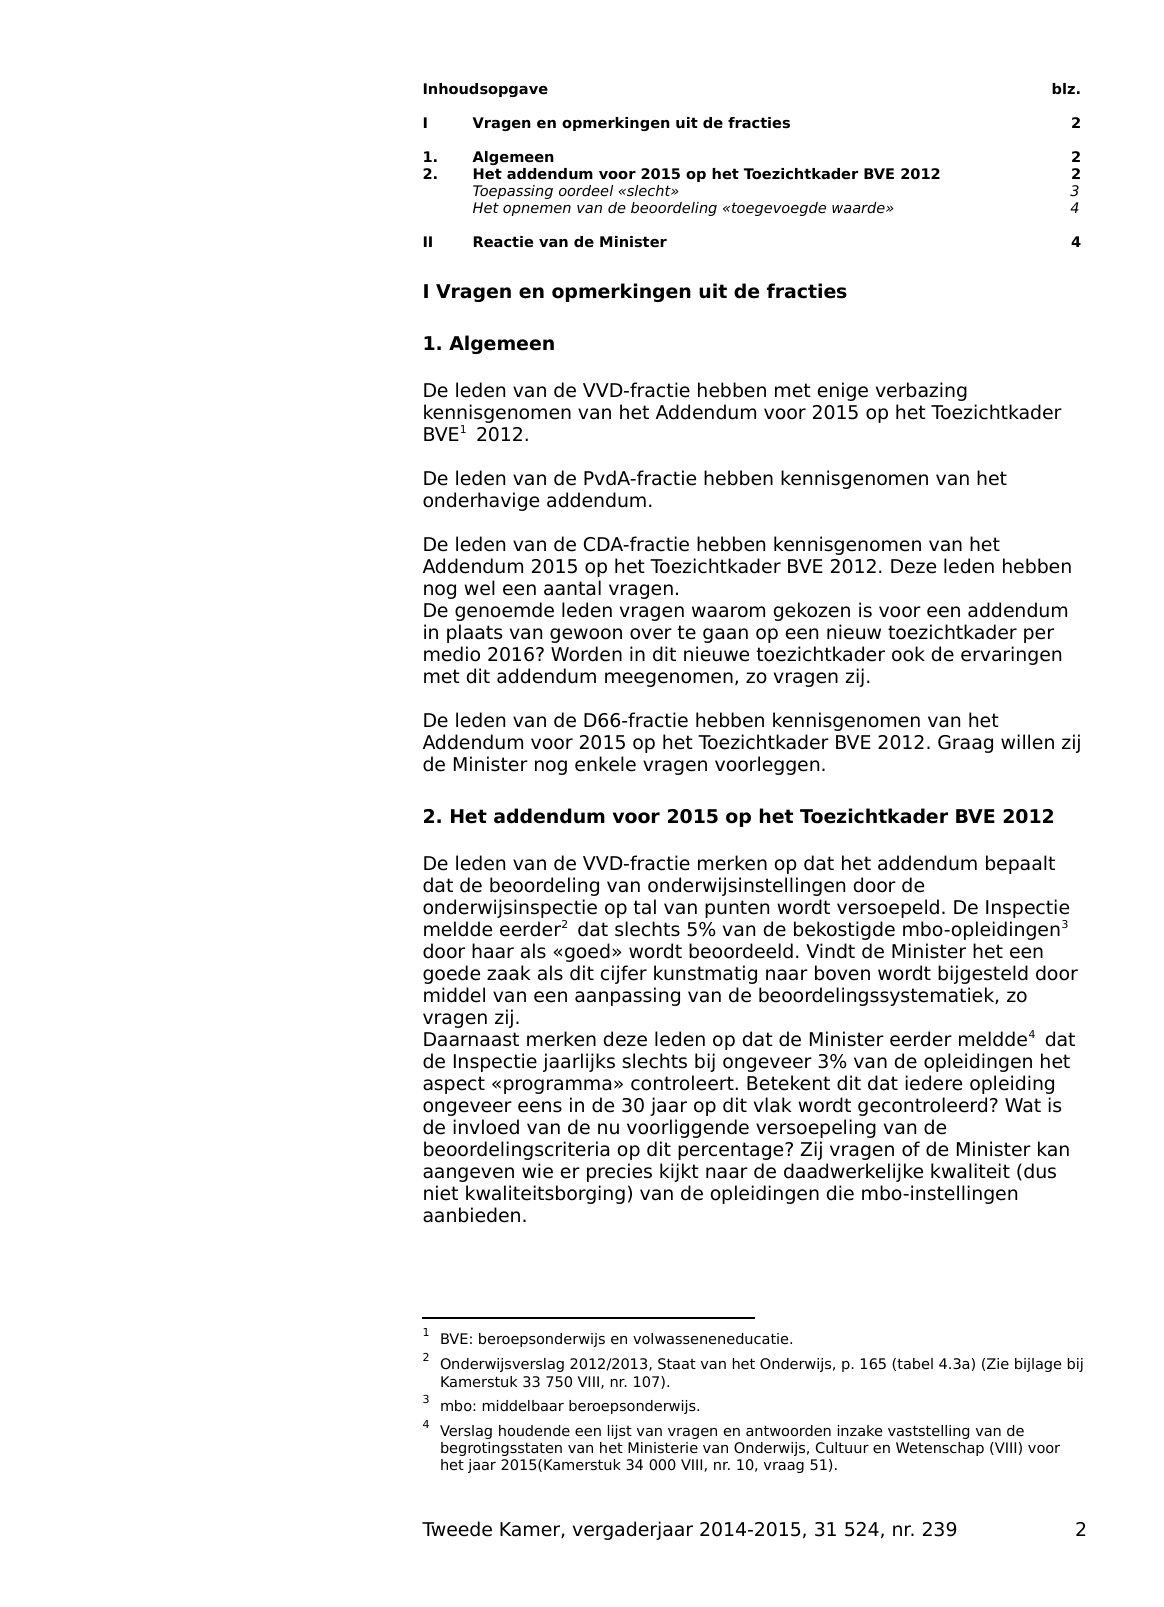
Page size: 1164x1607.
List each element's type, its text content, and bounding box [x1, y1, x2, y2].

table_cell [422, 132, 467, 149]
table_cell [1028, 132, 1087, 149]
text De leden van de CDA-fractie hebben kennisgenomen van het Addendum 2015 op het Toezichtkader BVE 2012. Deze leden hebben nog wel een aantal vragen. [422, 534, 1087, 600]
table_cell 4 [1028, 234, 1087, 251]
text Onderwijsverslag 2012/2013, Staat van het Onderwijs, p. 165 (tabel 4.3a) (Zie bijlage bij Kamerstuk 33 750 VIII, nr. 107). [422, 1352, 1087, 1391]
text BVE: beroepsonderwijs en volwasseneneducatie. [422, 1327, 1087, 1349]
table_cell 3 [1028, 183, 1087, 200]
text De leden van de D66-fractie hebben kennisgenomen van het Addendum voor 2015 op het Toezichtkader BVE 2012. Graag willen zij de Minister nog enkele vragen voorleggen. [422, 710, 1087, 776]
table_cell 2 [1028, 166, 1087, 183]
table_cell [1028, 217, 1087, 234]
table_cell [467, 217, 1028, 234]
table_cell 4 [1028, 200, 1087, 217]
table_cell Vragen en opmerkingen uit de fracties [467, 115, 1028, 132]
text mbo: middelbaar beroepsonderwijs. [422, 1393, 1087, 1416]
table_cell Reactie van de Minister [467, 234, 1028, 251]
text Daarnaast merken deze leden op dat de Minister eerder meldde dat de Inspectie jaarlijks slechts bij ongeveer 3% van de opleidingen het aspect «programma» controleert. Betekent dit dat iedere opleiding ongeveer eens in de 30 jaar op dit vlak wordt gecontroleerd? Wat is de invloed van de nu voorliggende versoepeling van de beoordelingscriteria op dit percentage? Zij vragen of de Minister kan aangeven wie er precies kijkt naar de daadwerkelijke kwaliteit (dus niet kwaliteitsborging) van de opleidingen die mbo-instellingen aanbieden. [422, 1029, 1087, 1227]
table_header blz. [1028, 81, 1087, 98]
table_cell [422, 200, 467, 217]
table_cell [422, 217, 467, 234]
table_cell I [422, 115, 467, 132]
table_cell Algemeen [467, 149, 1028, 166]
table_cell [422, 98, 467, 115]
table_cell Het addendum voor 2015 op het Toezichtkader BVE 2012 [467, 166, 1028, 183]
table_cell Het opnemen van de beoordeling «toegevoegde waarde» [467, 200, 1028, 217]
table_cell [467, 98, 1028, 115]
table_cell 1. [422, 149, 467, 166]
table_cell [422, 183, 467, 200]
text De leden van de VVD-fractie hebben met enige verbazing kennisgenomen van het Addendum voor 2015 op het Toezichtkader BVE 2012. [422, 380, 1087, 446]
table_cell 2 [1028, 149, 1087, 166]
subtitle 1. Algemeen [422, 333, 1087, 355]
table_cell 2 [1028, 115, 1087, 132]
text Verslag houdende een lijst van vragen en antwoorden inzake vaststelling van de begrotingsstaten van het Ministerie van Onderwijs, Cultuur en Wetenschap (VIII) voor het jaar 2015(Kamerstuk 34 000 VIII, nr. 10, vraag 51). [422, 1418, 1087, 1474]
table_header Inhoudsopgave [422, 81, 1028, 98]
text De leden van de PvdA-fractie hebben kennisgenomen van het onderhavige addendum. [422, 468, 1087, 512]
text De leden van de VVD-fractie merken op dat het addendum bepaalt dat de beoordeling van onderwijsinstellingen door de onderwijsinspectie op tal van punten wordt versoepeld. De Inspectie meldde eerder dat slechts 5% van de bekostigde mbo-opleidingen door haar als «goed» wordt beoordeeld. Vindt de Minister het een goede zaak als dit cijfer kunstmatig naar boven wordt bijgesteld door middel van een aanpassing van de beoordelingssystematiek, zo vragen zij. [422, 853, 1087, 1029]
subtitle I Vragen en opmerkingen uit de fracties [422, 281, 1087, 303]
table_cell [467, 132, 1028, 149]
text De genoemde leden vragen waarom gekozen is voor een addendum in plaats van gewoon over te gaan op een nieuw toezichtkader per medio 2016? Worden in dit nieuwe toezichtkader ook de ervaringen met dit addendum meegenomen, zo vragen zij. [422, 600, 1087, 688]
table_cell [1028, 98, 1087, 115]
table_cell Toepassing oordeel «slecht» [467, 183, 1028, 200]
table_cell II [422, 234, 467, 251]
subtitle 2. Het addendum voor 2015 op het Toezichtkader BVE 2012 [422, 806, 1087, 828]
table_cell 2. [422, 166, 467, 183]
